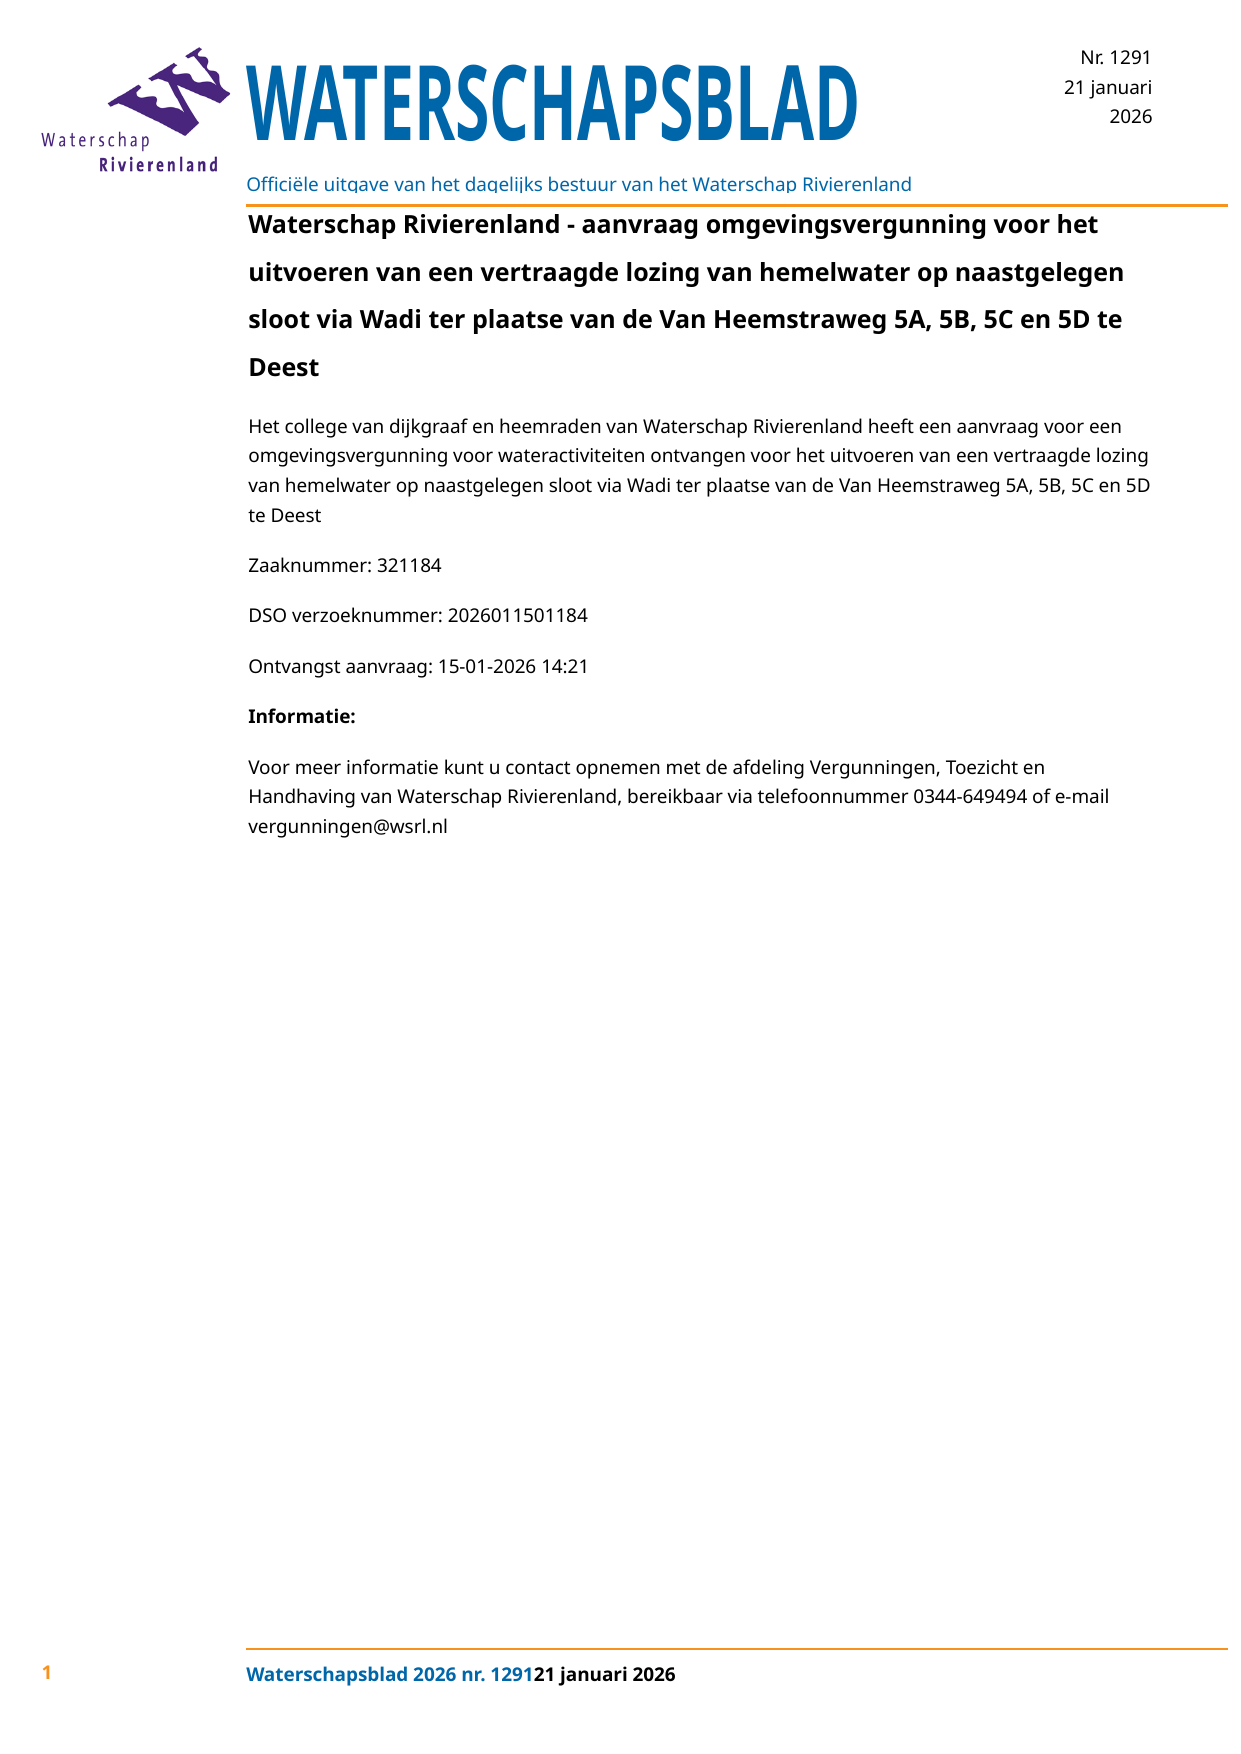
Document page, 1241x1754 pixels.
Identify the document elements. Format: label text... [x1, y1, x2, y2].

text Voor meer informatie kunt u contact opnemen met de afdeling Vergunningen, Toezicht en Handhaving van Waterschap Rivierenland, bereikbaar via telefoonnummer 0344-649494 of e-mail vergunningen@wsrl.nl [248, 754, 1152, 839]
text DSO verzoeknummer: 2026011501184 [248, 603, 1152, 628]
text Informatie: [248, 703, 1152, 729]
text Zaaknummer: 321184 [248, 552, 1152, 578]
picture [41, 47, 231, 172]
text Het college van dijkgraaf en heemraden van Waterschap Rivierenland heeft een aanvraag voor een omgevingsvergunning voor wateractiviteiten ontvangen voor het uitvoeren van een vertraagde lozing van hemelwater op naastgelegen sloot via Wadi ter plaatse van de Van Heemstraweg 5A, 5B, 5C en 5D te Deest [248, 413, 1152, 528]
text Ontvangst aanvraag: 15-01-2026 14:21 [248, 653, 1152, 679]
text Waterschap Rivierenland - aanvraag omgevingsvergunning voor het uitvoeren van een vertraagde lozing van hemelwater op naastgelegen sloot via Wadi ter plaatse van de Van Heemstraweg 5A, 5B, 5C en 5D te Deest [248, 207, 1152, 384]
